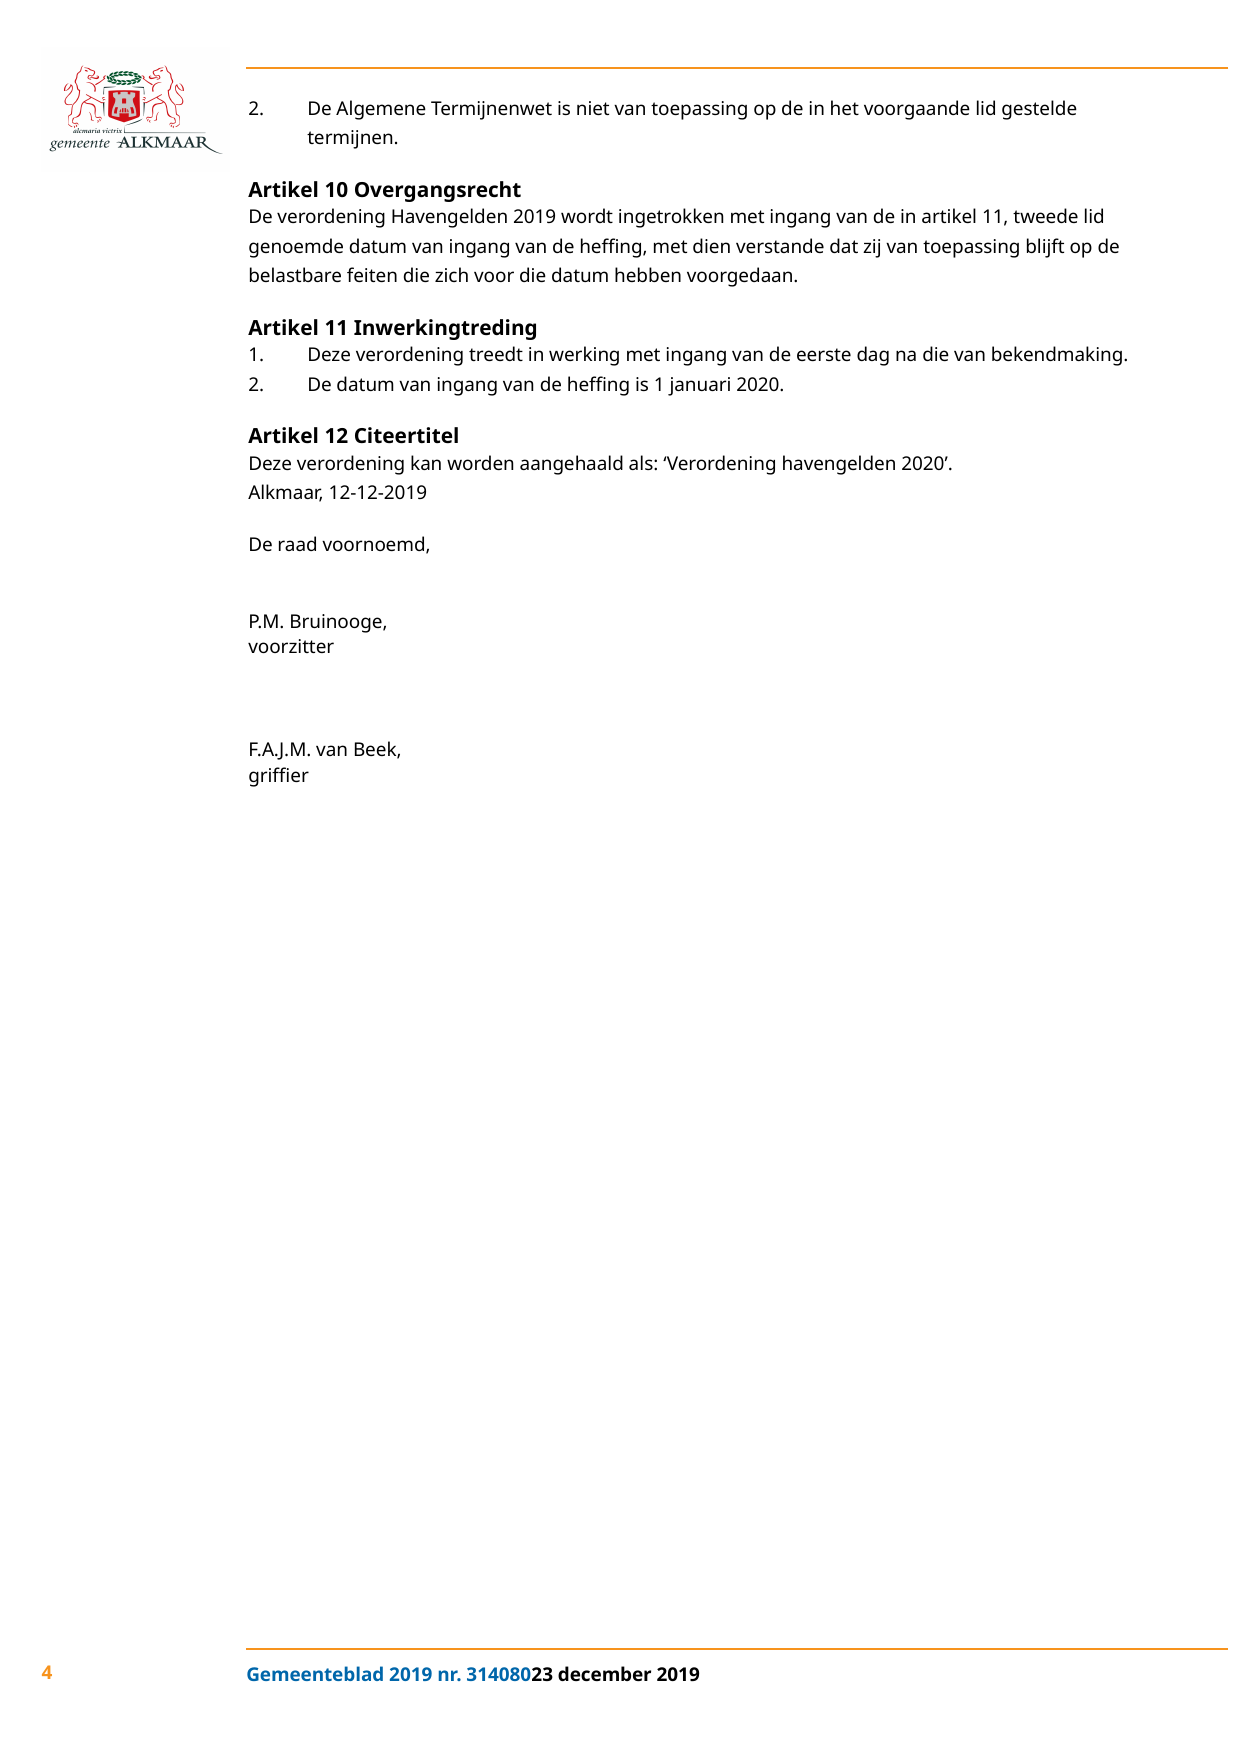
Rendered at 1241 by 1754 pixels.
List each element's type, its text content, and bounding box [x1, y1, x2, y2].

text Artikel 10 Overgangsrecht [248, 175, 1152, 203]
text De raad voornoemd, [248, 531, 1152, 556]
text F.A.J.M. van Beek, [248, 737, 1152, 762]
text Alkmaar, 12-12-2019 [248, 479, 1152, 505]
picture [41, 47, 231, 172]
list De Algemene Termijnenwet is niet van toepassing op de in het voorgaande lid gestelde termijnen. [248, 95, 1152, 150]
list Deze verordening treedt in werking met ingang van de eerste dag na die van bekendmaking. [248, 341, 1152, 367]
text voorzitter [248, 634, 1152, 659]
text P.M. Bruinooge, [248, 608, 1152, 634]
text Artikel 11 Inwerkingtreding [248, 313, 1152, 341]
text Artikel 12 Citeertitel [248, 421, 1152, 450]
text De verordening Havengelden 2019 wordt ingetrokken met ingang van de in artikel 11, tweede lid genoemde datum van ingang van de heffing, met dien verstande dat zij van toepassing blijft op de belastbare feiten die zich voor die datum hebben voorgedaan. [248, 203, 1152, 288]
text Deze verordening kan worden aangehaald als: ‘Verordening havengelden 2020’. [248, 450, 1152, 475]
list De datum van ingang van de heffing is 1 januari 2020. [248, 371, 1152, 397]
text griffier [248, 762, 1152, 788]
